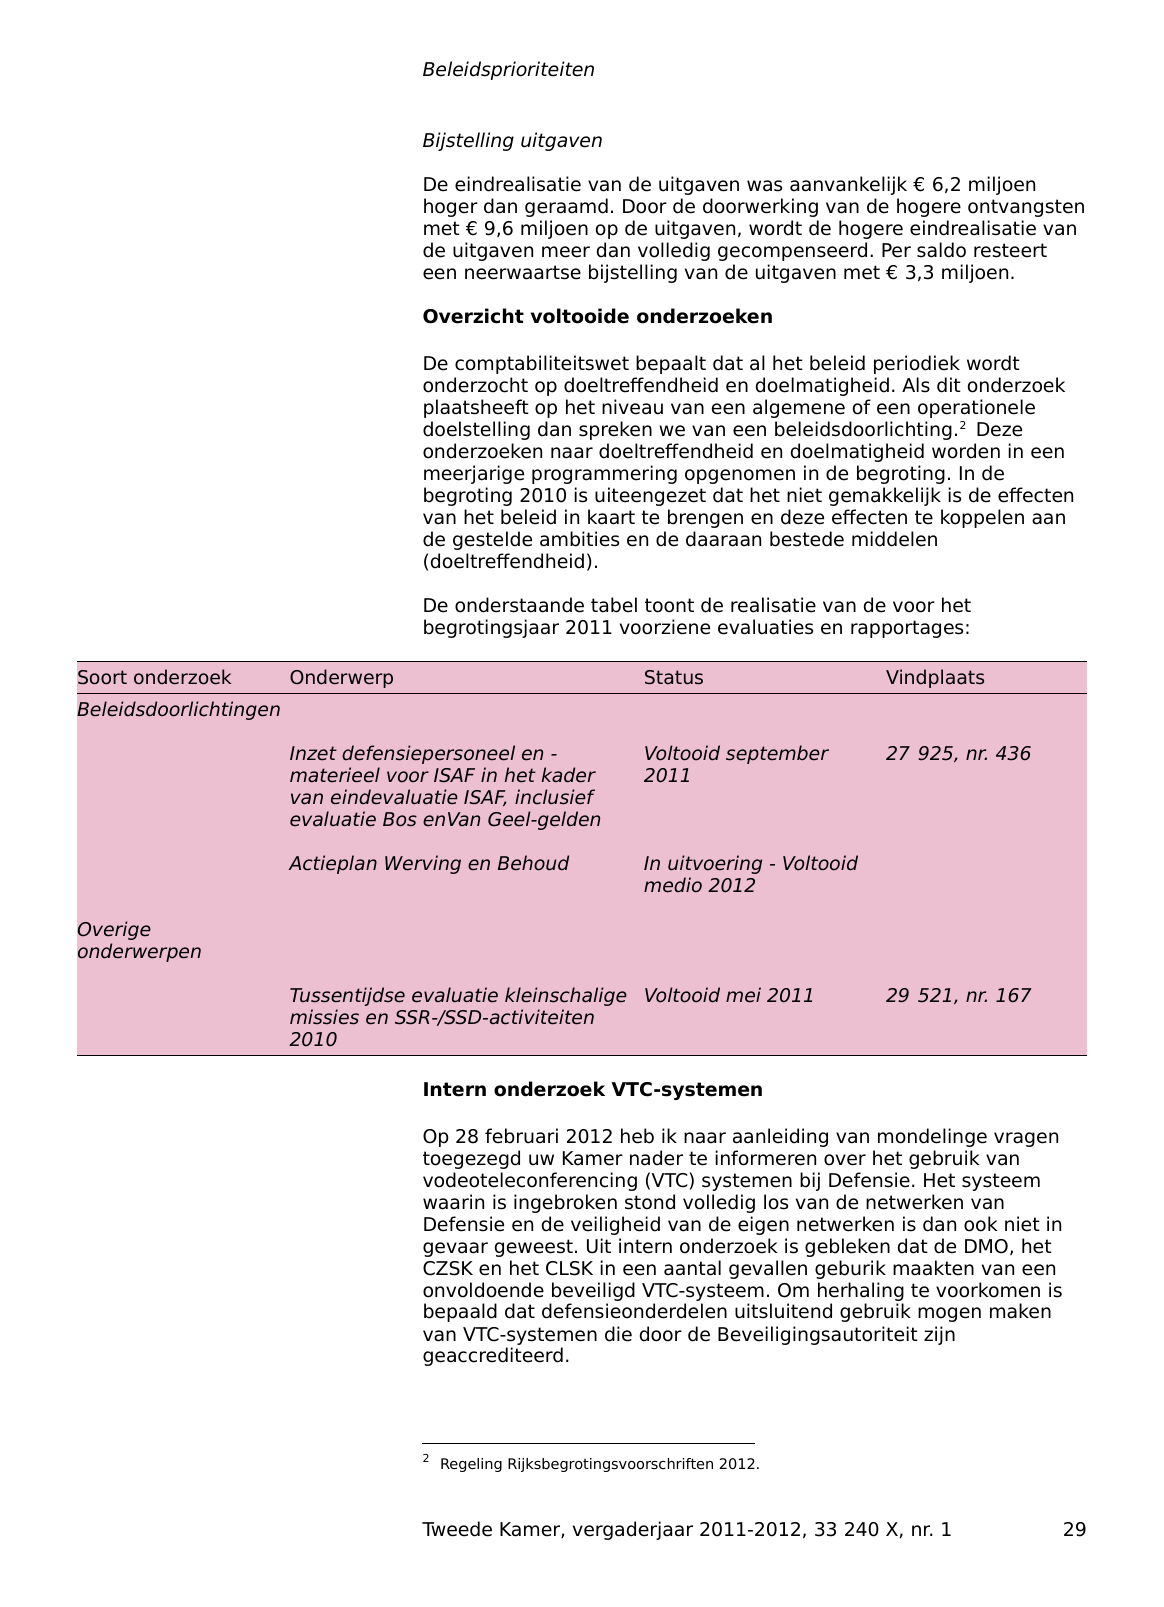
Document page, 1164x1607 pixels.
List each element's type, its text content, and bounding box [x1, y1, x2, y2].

table_cell 27 925, nr. 436 [880, 743, 1087, 831]
table_cell [284, 721, 638, 743]
table_cell [880, 963, 1087, 985]
table_cell [77, 721, 283, 743]
table_cell [638, 694, 880, 721]
table_cell Overige onderwerpen [77, 919, 283, 963]
table_cell [284, 694, 638, 721]
table_cell 29 521, nr. 167 [880, 985, 1087, 1055]
table_cell [284, 831, 638, 853]
text Op 28 februari 2012 heb ik naar aanleiding van mondelinge vragen toegezegd uw Kamer nader te informeren over het gebruik van vodeoteleconferencing (VTC) systemen bij Defensie. Het systeem waarin is ingebroken stond volledig los van de netwerken van Defensie en de veiligheid van de eigen netwerken is dan ook niet in gevaar geweest. Uit intern onderzoek is gebleken dat de DMO, het CZSK en het CLSK in een aantal gevallen geburik maakten van een onvoldoende beveiligd VTC-systeem. Om herhaling te voorkomen is bepaald dat defensieonderdelen uitsluitend gebruik mogen maken van VTC-systemen die door de Beveiligingsautoriteit zijn geaccrediteerd. [422, 1126, 1087, 1367]
table_cell Tussentijdse evaluatie kleinschalige missies en SSR-/SSD-activiteiten 2010 [284, 985, 638, 1055]
table_cell [880, 919, 1087, 963]
table_cell [638, 963, 880, 985]
table_cell Inzet defensiepersoneel en -materieel voor ISAF in het kader van eindevaluatie ISAF, inclusief evaluatie Bos enVan Geel-gelden [284, 743, 638, 831]
table_cell [638, 831, 880, 853]
table_cell [638, 919, 880, 963]
text De onderstaande tabel toont de realisatie van de voor het begrotingsjaar 2011 voorziene evaluaties en rapportages: [422, 595, 1087, 639]
subtitle Overzicht voltooide onderzoeken [422, 306, 1087, 328]
table_cell [77, 963, 283, 985]
table_cell [284, 897, 638, 919]
table_cell Actieplan Werving en Behoud [284, 853, 638, 897]
text De comptabiliteitswet bepaalt dat al het beleid periodiek wordt onderzocht op doeltreffendheid en doelmatigheid. Als dit onderzoek plaatsheeft op het niveau van een algemene of een operationele doelstelling dan spreken we van een beleidsdoorlichting. Deze onderzoeken naar doeltreffendheid en doelmatigheid worden in een meerjarige programmering opgenomen in de begroting. In de begroting 2010 is uiteengezet dat het niet gemakkelijk is de effecten van het beleid in kaart te brengen en deze effecten te koppelen aan de gestelde ambities en de daaraan bestede middelen (doeltreffendheid). [422, 353, 1087, 573]
table_cell Beleidsdoorlichtingen [77, 694, 283, 721]
table_cell In uitvoering - Voltooid medio 2012 [638, 853, 880, 897]
table_cell [284, 963, 638, 985]
table_header Onderwerp [284, 662, 638, 693]
table_cell [880, 897, 1087, 919]
subtitle Bijstelling uitgaven [422, 130, 1087, 152]
table_cell [638, 897, 880, 919]
table_cell [77, 743, 283, 831]
subtitle Intern onderzoek VTC-systemen [422, 1079, 1087, 1101]
table_cell [880, 831, 1087, 853]
text Regeling Rijksbegrotingsvoorschriften 2012. [422, 1452, 1087, 1474]
table_cell [638, 721, 880, 743]
table_cell [284, 919, 638, 963]
table_cell Voltooid mei 2011 [638, 985, 880, 1055]
table_header Soort onderzoek [77, 662, 283, 693]
table_cell [880, 721, 1087, 743]
table_cell [77, 897, 283, 919]
table_cell Voltooid september 2011 [638, 743, 880, 831]
text De eindrealisatie van de uitgaven was aanvankelijk € 6,2 miljoen hoger dan geraamd. Door de doorwerking van de hogere ontvangsten met € 9,6 miljoen op de uitgaven, wordt de hogere eindrealisatie van de uitgaven meer dan volledig gecompenseerd. Per saldo resteert een neerwaartse bijstelling van de uitgaven met € 3,3 miljoen. [422, 174, 1087, 284]
table_cell [77, 985, 283, 1055]
table_cell [77, 831, 283, 853]
table_cell [880, 853, 1087, 897]
table_cell [880, 694, 1087, 721]
table_header Vindplaats [880, 662, 1087, 693]
table_header Status [638, 662, 880, 693]
table_cell [77, 853, 283, 897]
